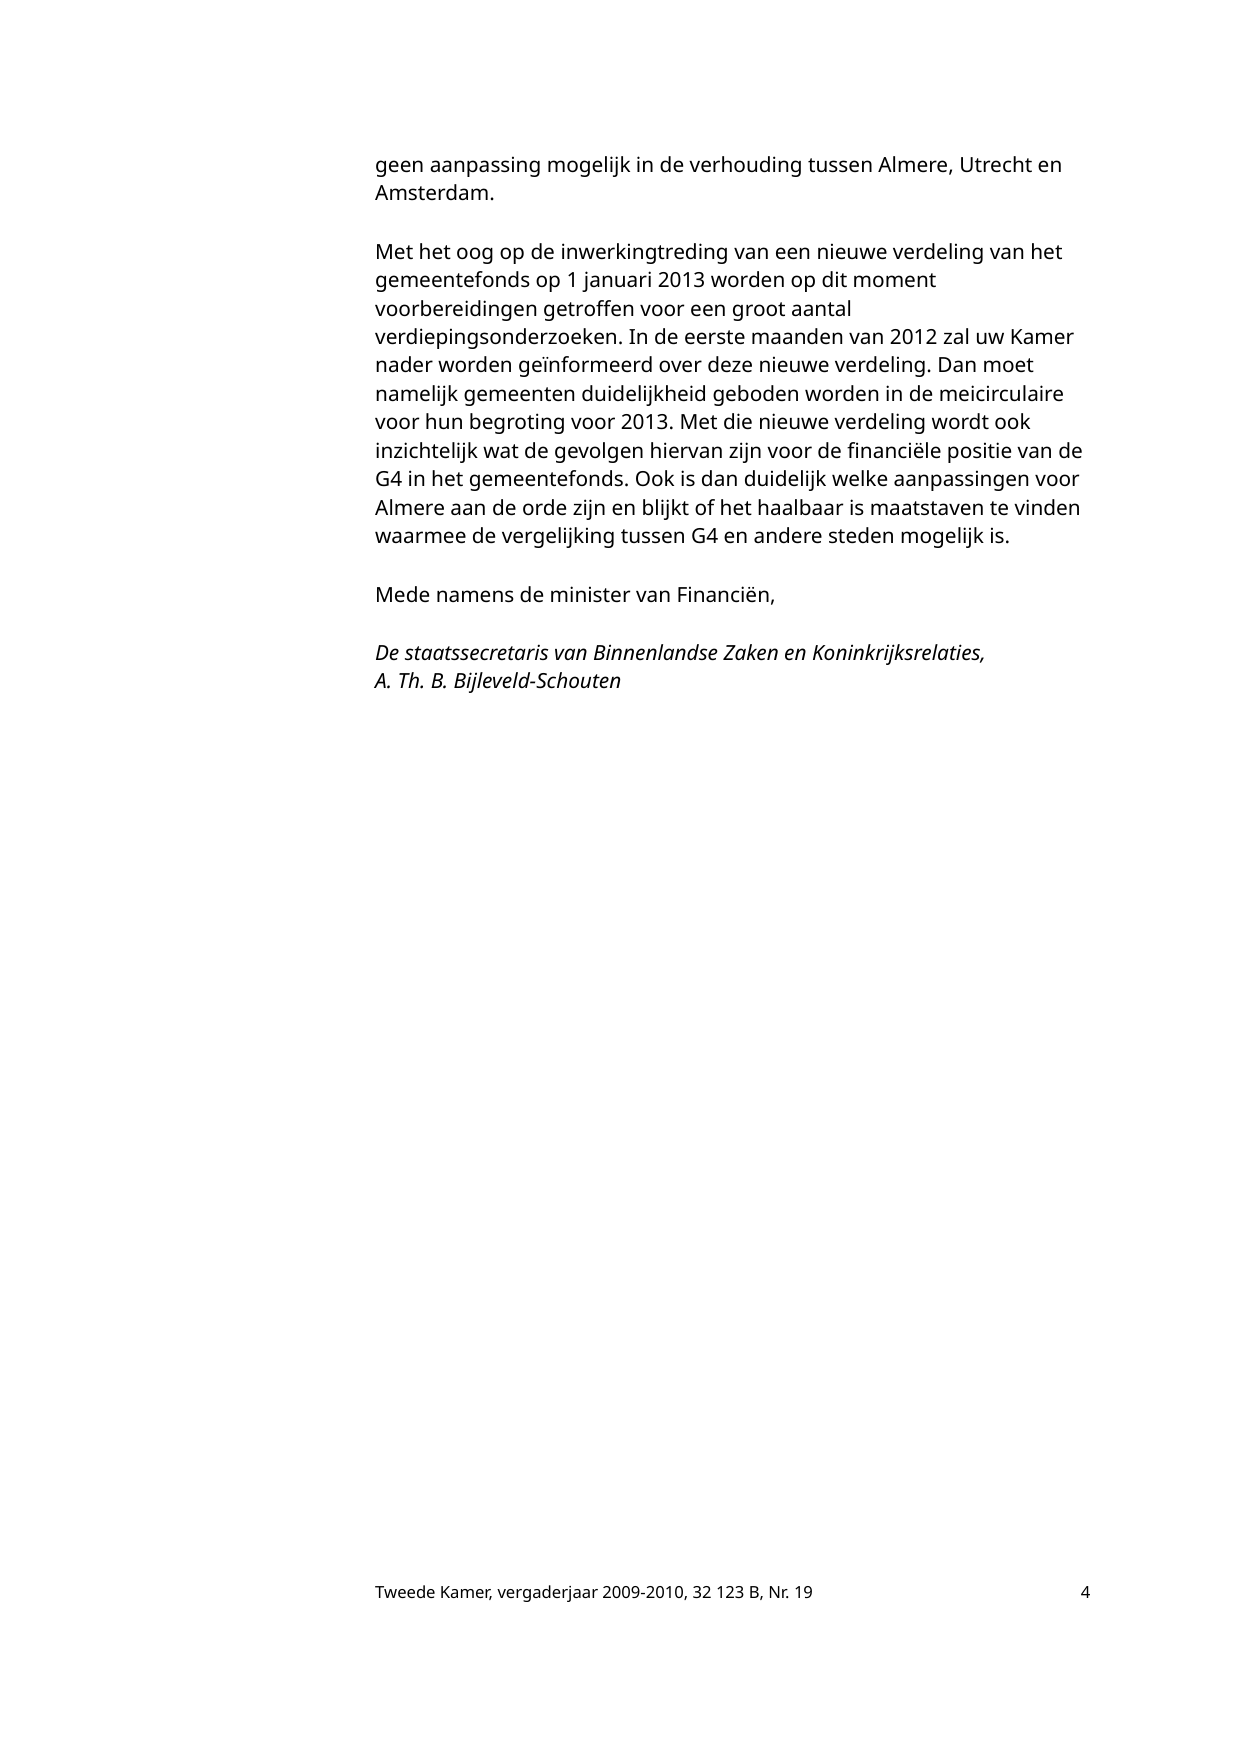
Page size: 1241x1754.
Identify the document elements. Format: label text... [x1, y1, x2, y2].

text De staatssecretaris van Binnenlandse Zaken en Koninkrijksrelaties, [375, 638, 1090, 667]
text Met het oog op de inwerkingtreding van een nieuwe verdeling van het gemeentefonds op 1 januari 2013 worden op dit moment voorbereidingen getroffen voor een groot aantal verdiepingsonderzoeken. In de eerste maanden van 2012 zal uw Kamer nader worden geïnformeerd over deze nieuwe verdeling. Dan moet namelijk gemeenten duidelijkheid geboden worden in de meicirculaire voor hun begroting voor 2013. Met die nieuwe verdeling wordt ook inzichtelijk wat de gevolgen hiervan zijn voor de financiële positie van de G4 in het gemeentefonds. Ook is dan duidelijk welke aanpassingen voor Almere aan de orde zijn en blijkt of het haalbaar is maatstaven te vinden waarmee de vergelijking tussen G4 en andere steden mogelijk is. [375, 237, 1090, 550]
text Mede namens de minister van Financiën, [375, 580, 1090, 608]
text geen aanpassing mogelijk in de verhouding tussen Almere, Utrecht en Amsterdam. [375, 150, 1090, 207]
text A. Th. B. Bijleveld-Schouten [375, 667, 1090, 695]
